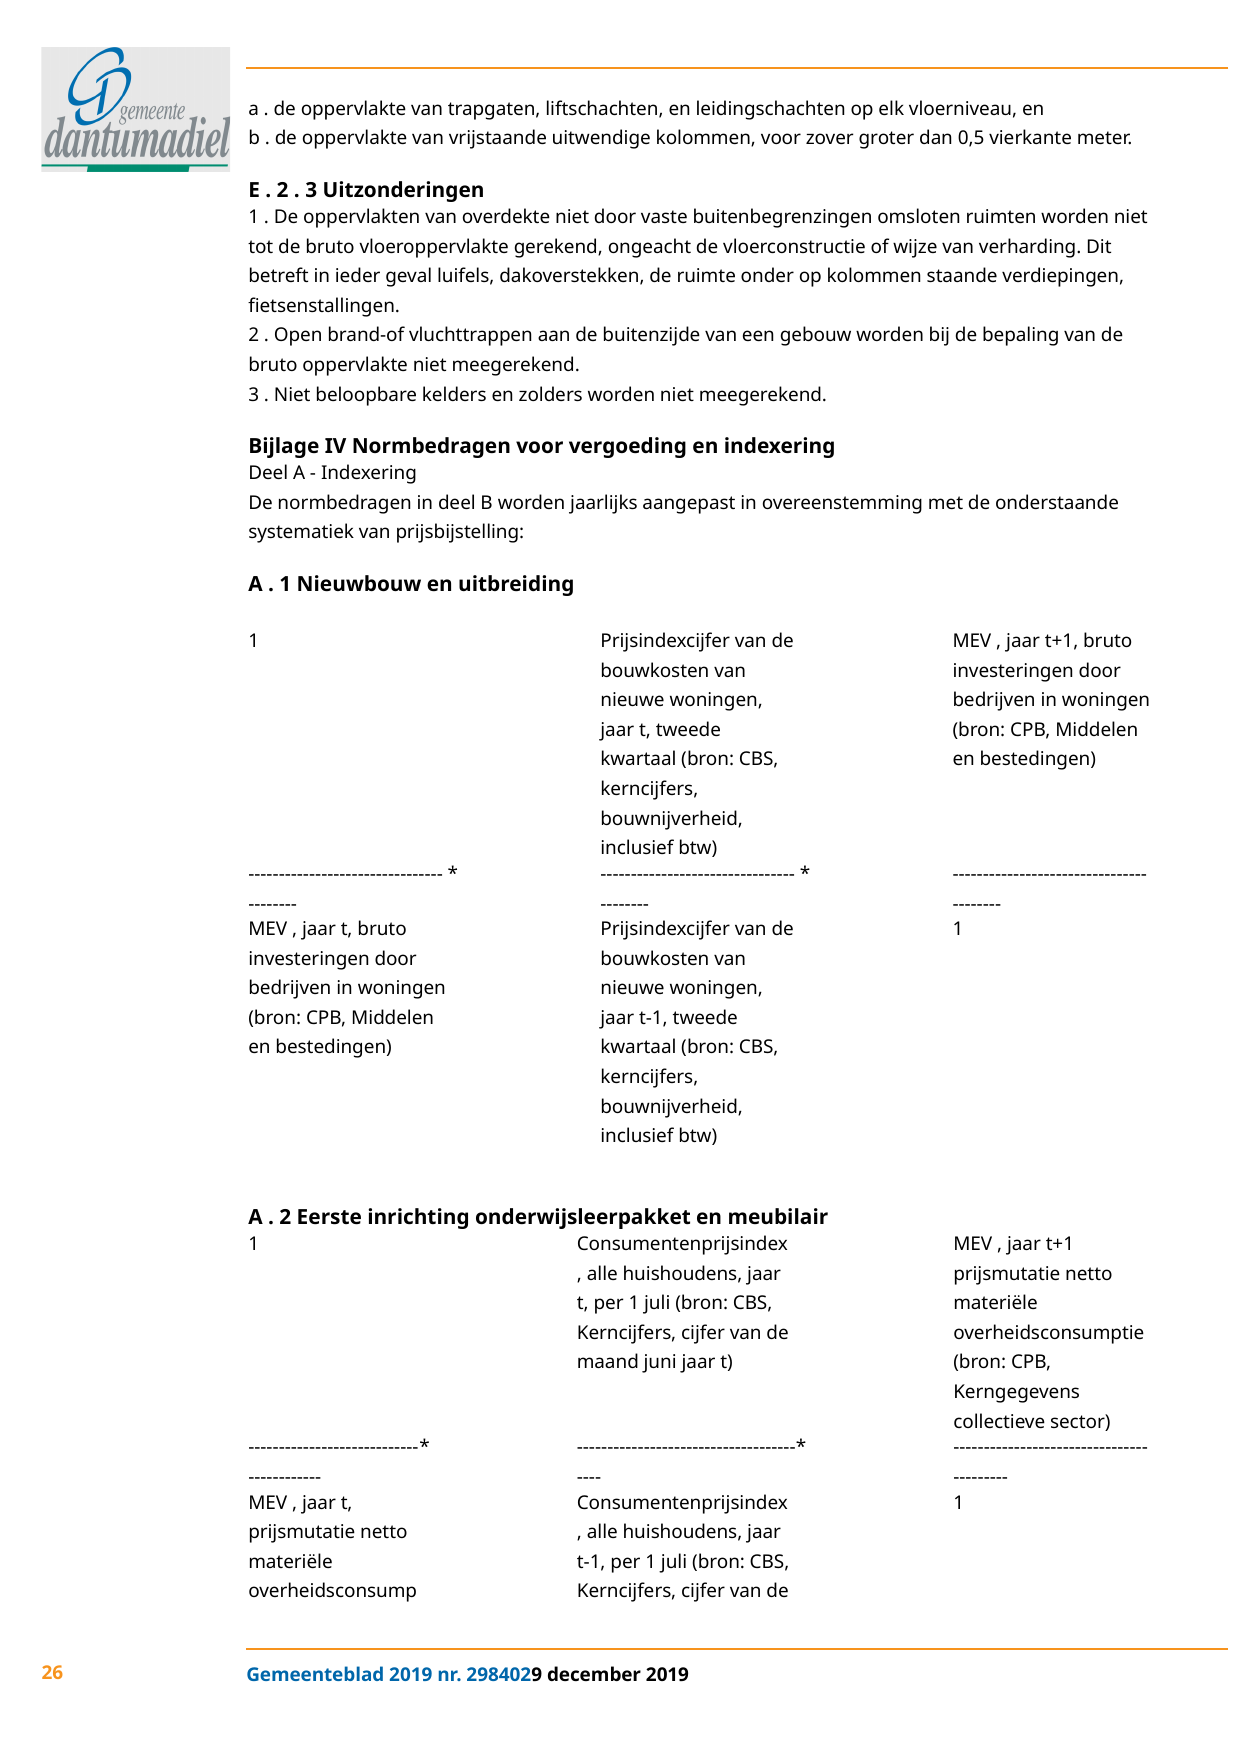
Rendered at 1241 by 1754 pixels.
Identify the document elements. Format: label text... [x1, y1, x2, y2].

table_cell MEV , jaar t, bruto investeringen door bedrijven in woningen (bron: CPB, Middelen en bestedingen) [248, 915, 447, 1148]
table_cell MEV , jaar t, prijsmutatie netto materiële overheidsconsump [248, 1489, 419, 1603]
table_header Prijsindexcijfer van de bouwkosten van nieuwe woningen, jaar t, tweede kwartaal (bron: CBS, kerncijfers, bouwnijverheid, inclusief btw) [600, 627, 799, 860]
table_cell ----------------------------------------- [953, 1434, 1152, 1489]
table_cell 1 [953, 1489, 1152, 1603]
table_cell Consumentenprijsindex , alle huishoudens, jaar t-1, per 1 juli (bron: CBS, Kerncijfers, cijfer van de [577, 1489, 796, 1603]
text A . 1 Nieuwbouw en uitbreiding [248, 569, 1152, 598]
table_cell ---------------------------------------- [952, 860, 1152, 915]
text Deel A - Indexering [248, 459, 1152, 485]
text b . de oppervlakte van vrijstaande uitwendige kolommen, voor zover groter dan 0,5 vierkante meter. [248, 124, 1152, 150]
picture [41, 47, 231, 172]
table_header MEV , jaar t+1 prijsmutatie netto materiële overheidsconsumptie (bron: CPB, Kerngegevens collectieve sector) [953, 1230, 1152, 1434]
table_cell [419, 1489, 577, 1603]
table_header [419, 1230, 577, 1434]
text Bijlage IV Normbedragen voor vergoeding en indexering [248, 431, 1152, 459]
text E . 2 . 3 Uitzonderingen [248, 175, 1152, 203]
text 2 . Open brand-of vluchttrappen aan de buitenzijde van een gebouw worden bij de bepaling van de bruto oppervlakte niet meegerekend. [248, 322, 1152, 377]
table_header [800, 627, 952, 860]
table_cell ---------------------------------------- [248, 1434, 419, 1489]
text a . de oppervlakte van trapgaten, liftschachten, en leidingschachten op elk vloerniveau, en [248, 95, 1152, 121]
table_cell [796, 1489, 953, 1603]
table_cell [800, 915, 952, 1148]
text De normbedragen in deel B worden jaarlijks aangepast in overeenstemming met de onderstaande systematiek van prijsbijstelling: [248, 489, 1152, 544]
text 1 . De oppervlakten van overdekte niet door vaste buitenbegrenzingen omsloten ruimten worden niet tot de bruto vloeroppervlakte gerekend, ongeacht de vloerconstructie of wijze van verharding. Dit betreft in ieder geval luifels, dakoverstekken, de ruimte onder op kolommen staande verdiepingen, fietsenstallingen. [248, 203, 1152, 318]
table_cell ---------------------------------------- [577, 1434, 796, 1489]
table_header [447, 627, 600, 860]
table_cell * [796, 1434, 953, 1489]
table_cell 1 [952, 915, 1152, 1148]
table_header Consumentenprijsindex , alle huishoudens, jaar t, per 1 juli (bron: CBS, Kerncijfers, cijfer van de maand juni jaar t) [577, 1230, 796, 1434]
table_cell [447, 915, 600, 1148]
table_cell * [447, 860, 600, 915]
table_cell * [800, 860, 952, 915]
table_header [796, 1230, 953, 1434]
table_cell ---------------------------------------- [600, 860, 799, 915]
table_cell * [419, 1434, 577, 1489]
text A . 2 Eerste inrichting onderwijsleerpakket en meubilair [248, 1202, 1152, 1230]
table_cell ---------------------------------------- [248, 860, 447, 915]
table_header MEV , jaar t+1, bruto investeringen door bedrijven in woningen (bron: CPB, Middelen en bestedingen) [952, 627, 1152, 860]
text 3 . Niet beloopbare kelders en zolders worden niet meegerekend. [248, 381, 1152, 406]
table_header 1 [248, 1230, 419, 1434]
table_header 1 [248, 627, 447, 860]
table_cell Prijsindexcijfer van de bouwkosten van nieuwe woningen, jaar t-1, tweede kwartaal (bron: CBS, kerncijfers, bouwnijverheid, inclusief btw) [600, 915, 799, 1148]
